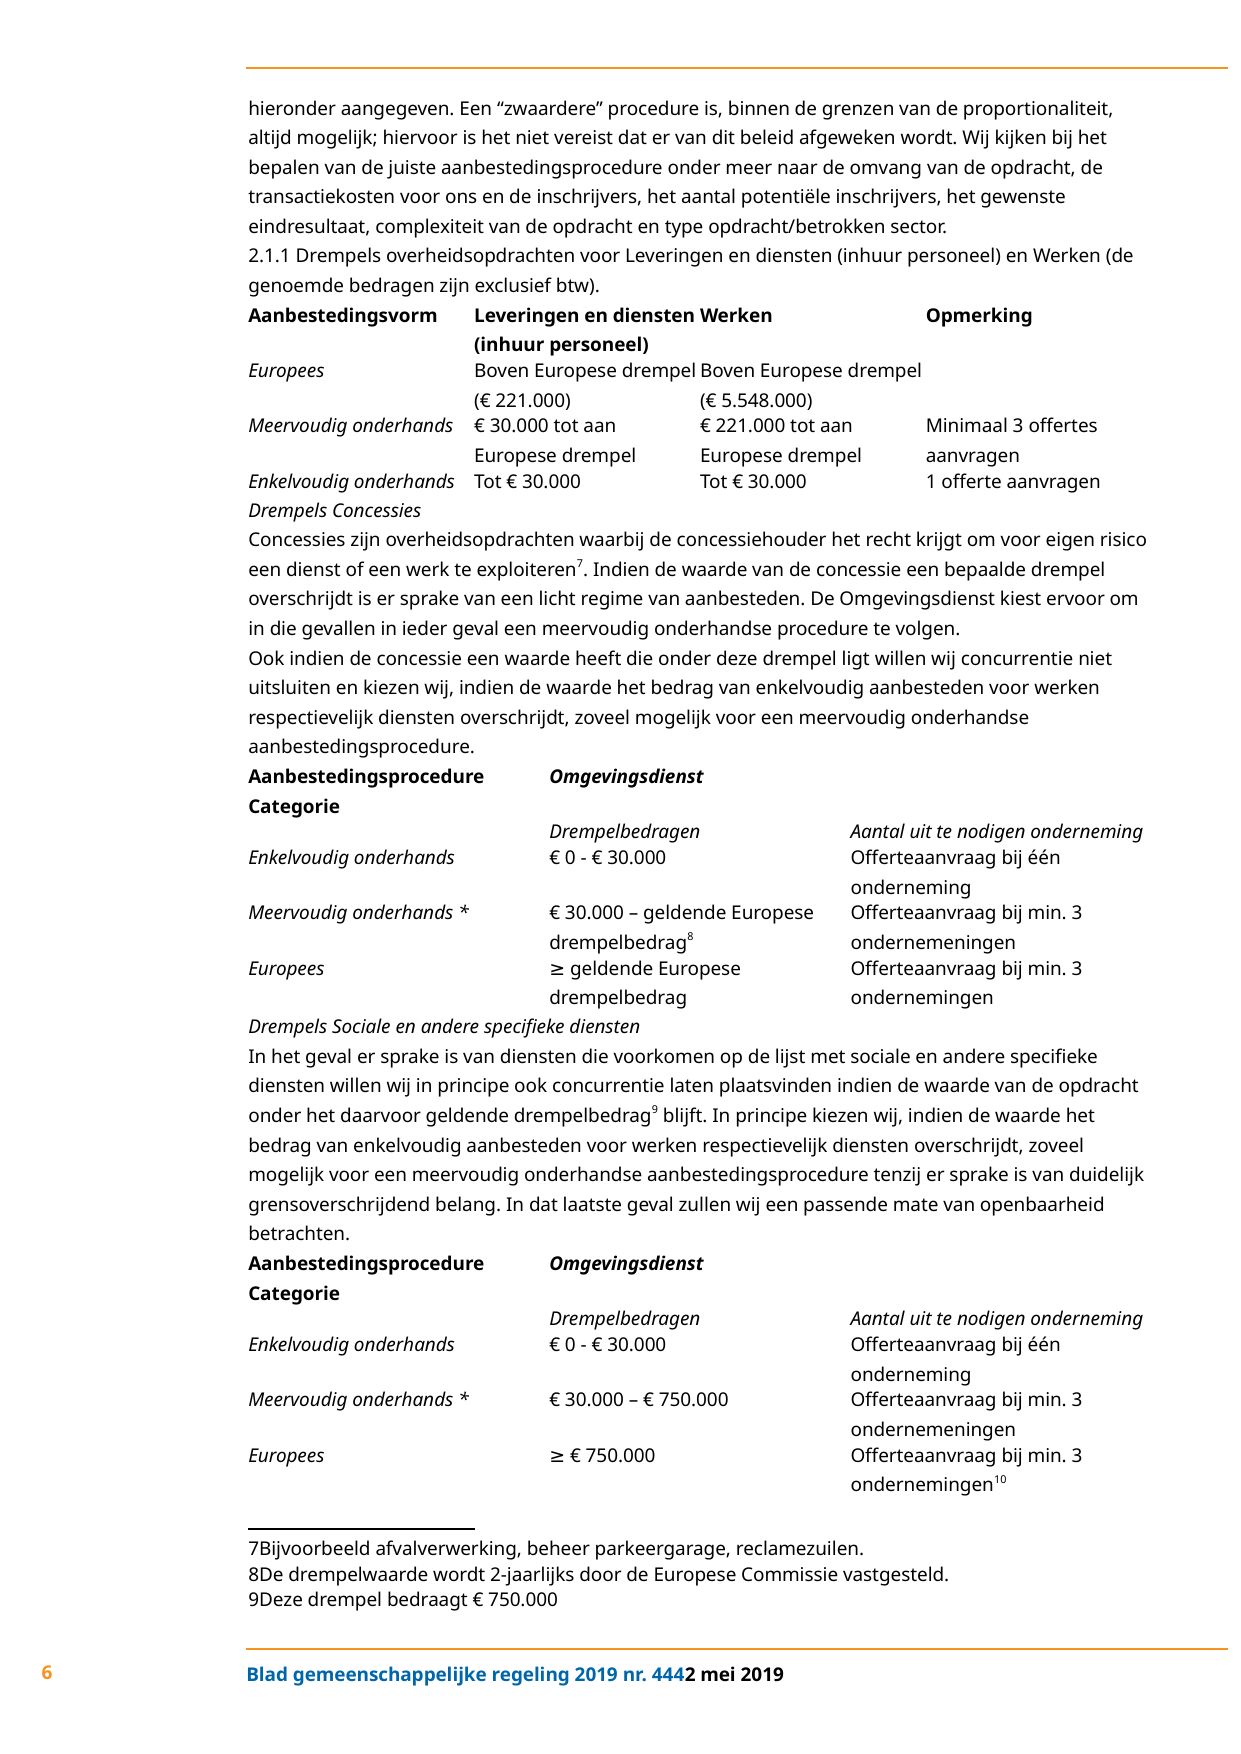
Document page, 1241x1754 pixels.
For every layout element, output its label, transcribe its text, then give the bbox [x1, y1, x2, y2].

table_cell Europees [248, 357, 474, 413]
text Ook indien de concessie een waarde heeft die onder deze drempel ligt willen wij concurrentie niet uitsluiten en kiezen wij, indien de waarde het bedrag van enkelvoudig aanbesteden voor werken respectievelijk diensten overschrijdt, zoveel mogelijk voor een meervoudig onderhandse aanbestedingsprocedure. [248, 645, 1152, 759]
table_cell € 30.000 – geldende Europese drempelbedrag [549, 900, 850, 955]
table_cell 1 offerte aanvragen [926, 468, 1152, 494]
table_cell € 221.000 tot aan Europese drempel [700, 413, 926, 468]
table_cell Offerteaanvraag bij één onderneming [850, 844, 1152, 899]
text Bijvoorbeeld afvalverwerking, beheer parkeergarage, reclamezuilen. [248, 1535, 1152, 1561]
table_cell Aantal uit te nodigen onderneming [850, 819, 1152, 844]
table_cell ≥ € 750.000 [549, 1442, 850, 1497]
table_cell Enkelvoudig onderhands [248, 844, 549, 899]
table_cell € 0 - € 30.000 [549, 1331, 850, 1387]
table_cell Tot € 30.000 [474, 468, 700, 494]
text Deze drempel bedraagt € 750.000 [248, 1586, 1152, 1612]
table_cell Aantal uit te nodigen onderneming [850, 1306, 1152, 1331]
table_cell Boven Europese drempel (€ 221.000) [474, 357, 700, 413]
text Drempels Sociale en andere specifieke diensten [248, 1013, 1152, 1039]
table_header Werken [700, 302, 926, 357]
table_cell Enkelvoudig onderhands [248, 468, 474, 494]
text 2.1.1 Drempels overheidsopdrachten voor Leveringen en diensten (inhuur personeel) en Werken (de genoemde bedragen zijn exclusief btw). [248, 243, 1152, 298]
table_cell [248, 819, 549, 844]
table_header Aanbestedingsvorm [248, 302, 474, 357]
table_cell Minimaal 3 offertes aanvragen [926, 413, 1152, 468]
table_header Aanbestedingsprocedure Categorie [248, 763, 549, 818]
table_cell Offerteaanvraag bij min. 3 ondernemingen [850, 1442, 1152, 1497]
table_header Omgevingsdienst [549, 763, 1152, 818]
table_cell Boven Europese drempel (€ 5.548.000) [700, 357, 926, 413]
table_cell Offerteaanvraag bij min. 3 ondernemeningen [850, 900, 1152, 955]
table_cell Europees [248, 1442, 549, 1497]
table_cell Offerteaanvraag bij min. 3 ondernemeningen [850, 1387, 1152, 1442]
table_cell [926, 357, 1152, 413]
table_cell € 0 - € 30.000 [549, 844, 850, 899]
table_cell [248, 1306, 549, 1331]
table_header Aanbestedingsprocedure Categorie [248, 1250, 549, 1306]
table_cell Meervoudig onderhands * [248, 1387, 549, 1442]
table_header Opmerking [926, 302, 1152, 357]
text hieronder aangegeven. Een “zwaardere” procedure is, binnen de grenzen van de proportionaliteit, altijd mogelijk; hiervoor is het niet vereist dat er van dit beleid afgeweken wordt. Wij kijken bij het bepalen van de juiste aanbestedingsprocedure onder meer naar de omvang van de opdracht, de transactiekosten voor ons en de inschrijvers, het aantal potentiële inschrijvers, het gewenste eindresultaat, complexiteit van de opdracht en type opdracht/betrokken sector. [248, 95, 1152, 239]
table_cell Europees [248, 955, 549, 1010]
text In het geval er sprake is van diensten die voorkomen op de lijst met sociale en andere specifieke diensten willen wij in principe ook concurrentie laten plaatsvinden indien de waarde van de opdracht onder het daarvoor geldende drempelbedrag blijft. In principe kiezen wij, indien de waarde het bedrag van enkelvoudig aanbesteden voor werken respectievelijk diensten overschrijdt, zoveel mogelijk voor een meervoudig onderhandse aanbestedingsprocedure tenzij er sprake is van duidelijk grensoverschrijdend belang. In dat laatste geval zullen wij een passende mate van openbaarheid betrachten. [248, 1043, 1152, 1246]
table_cell Tot € 30.000 [700, 468, 926, 494]
table_cell Meervoudig onderhands * [248, 900, 549, 955]
table_cell € 30.000 tot aan Europese drempel [474, 413, 700, 468]
table_header Omgevingsdienst [549, 1250, 1152, 1306]
picture [41, 47, 231, 172]
table_cell € 30.000 – € 750.000 [549, 1387, 850, 1442]
table_cell Drempelbedragen [549, 1306, 850, 1331]
table_cell ≥ geldende Europese drempelbedrag [549, 955, 850, 1010]
table_header Leveringen en diensten (inhuur personeel) [474, 302, 700, 357]
text Drempels Concessies [248, 497, 1152, 523]
table_cell Offerteaanvraag bij één onderneming [850, 1331, 1152, 1387]
table_cell Meervoudig onderhands [248, 413, 474, 468]
text Concessies zijn overheidsopdrachten waarbij de concessiehouder het recht krijgt om voor eigen risico een dienst of een werk te exploiteren. Indien de waarde van de concessie een bepaalde drempel overschrijdt is er sprake van een licht regime van aanbesteden. De Omgevingsdienst kiest ervoor om in die gevallen in ieder geval een meervoudig onderhandse procedure te volgen. [248, 526, 1152, 641]
table_cell Enkelvoudig onderhands [248, 1331, 549, 1387]
table_cell Drempelbedragen [549, 819, 850, 844]
table_cell Offerteaanvraag bij min. 3 ondernemingen [850, 955, 1152, 1010]
